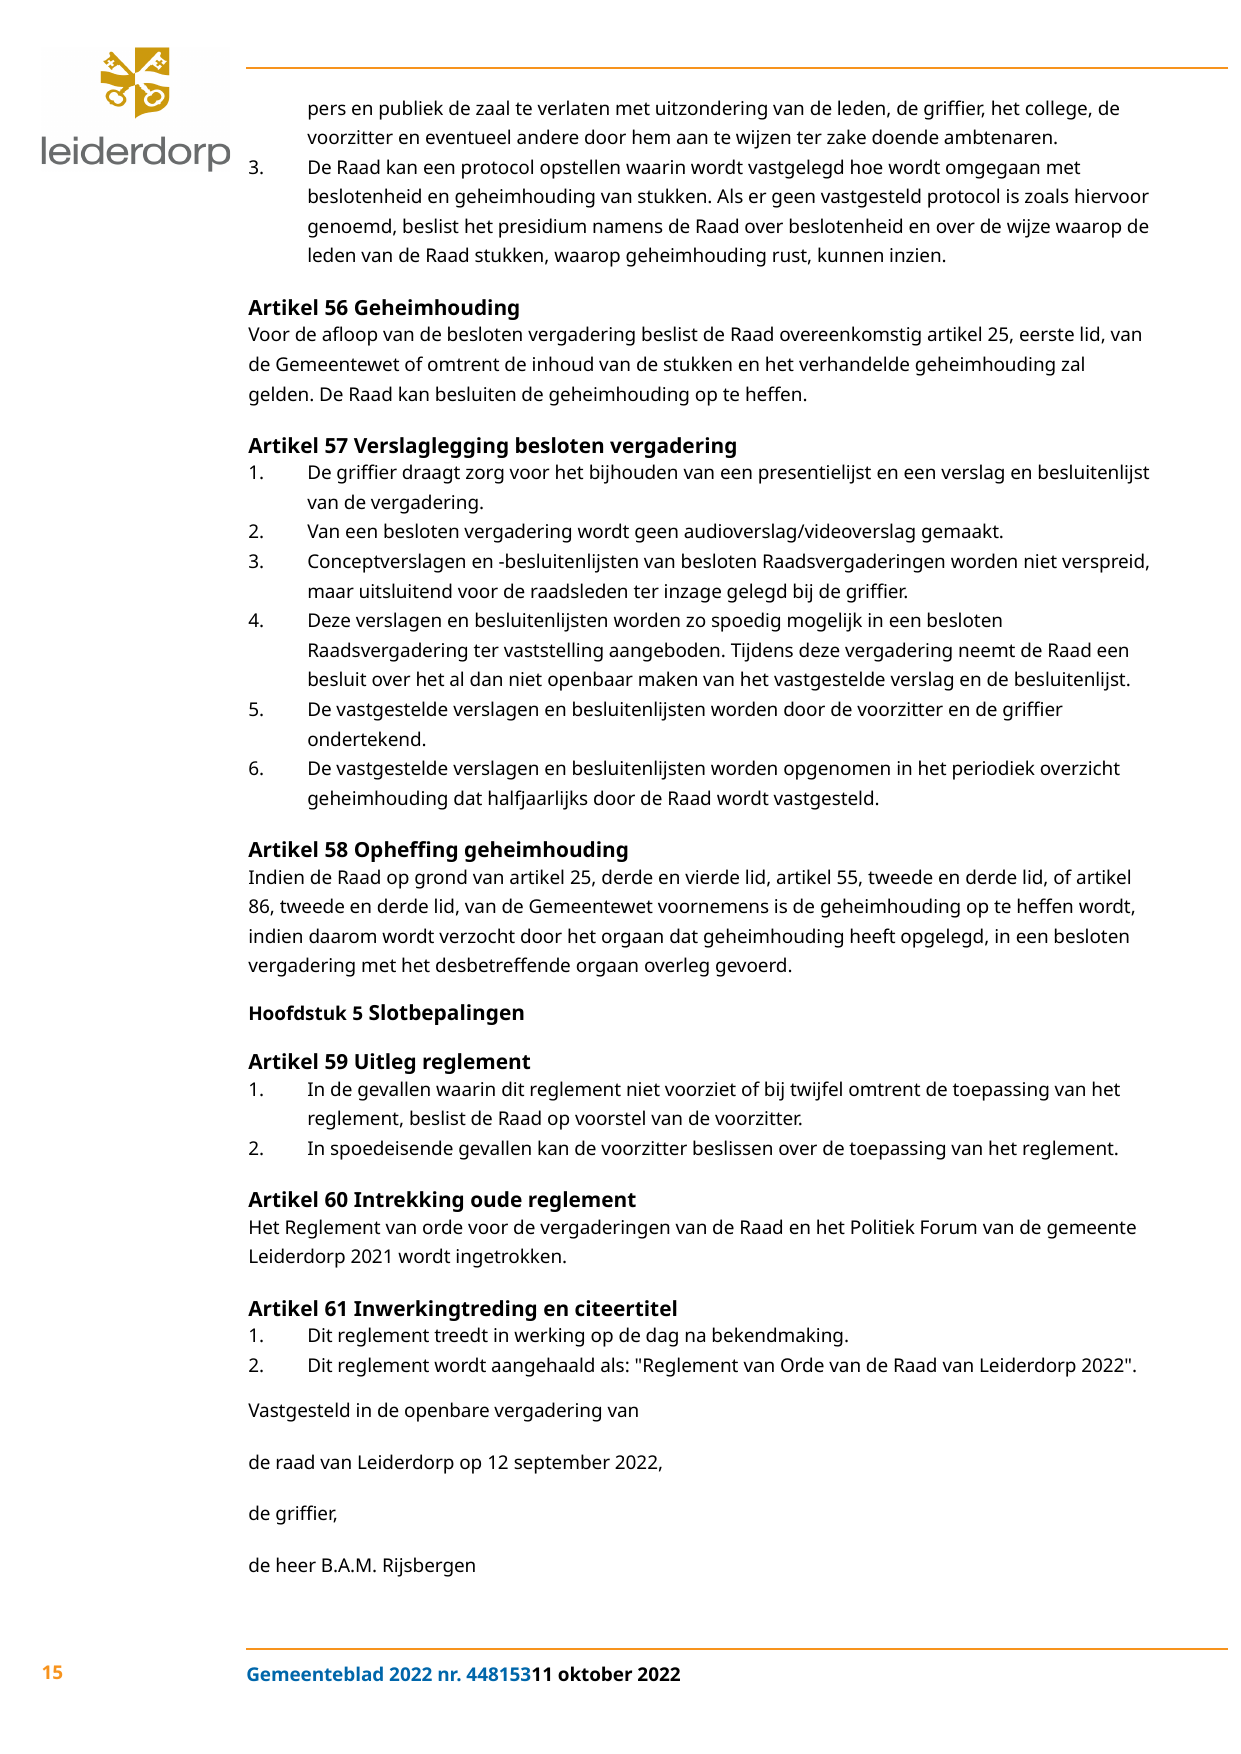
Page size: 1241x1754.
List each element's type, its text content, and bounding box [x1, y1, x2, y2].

list De vastgestelde verslagen en besluitenlijsten worden door de voorzitter en de griffier ondertekend. [248, 696, 1152, 752]
text Artikel 60 Intrekking oude reglement [248, 1186, 1152, 1214]
list De griffier draagt zorg voor het bijhouden van een presentielijst en een verslag en besluitenlijst van de vergadering. [248, 459, 1152, 515]
list Dit reglement wordt aangehaald als: "Reglement van Orde van de Raad van Leiderdorp 2022". [248, 1352, 1152, 1378]
list Deze verslagen en besluitenlijsten worden zo spoedig mogelijk in een besloten Raadsvergadering ter vaststelling aangeboden. Tijdens deze vergadering neemt de Raad een besluit over het al dan niet openbaar maken van het vastgestelde verslag en de besluitenlijst. [248, 607, 1152, 692]
text de heer B.A.M. Rijsbergen [248, 1552, 1152, 1578]
text Voor de afloop van de besloten vergadering beslist de Raad overeenkomstig artikel 25, eerste lid, van de Gemeentewet of omtrent de inhoud van de stukken en het verhandelde geheimhouding zal gelden. De Raad kan besluiten de geheimhouding op te heffen. [248, 322, 1152, 406]
text Vastgesteld in de openbare vergadering van [248, 1398, 1152, 1423]
text Artikel 58 Opheffing geheimhouding [248, 835, 1152, 864]
picture [41, 47, 231, 172]
text Artikel 57 Verslaglegging besloten vergadering [248, 431, 1152, 459]
text Artikel 56 Geheimhouding [248, 293, 1152, 322]
list pers en publiek de zaal te verlaten met uitzondering van de leden, de griffier, het college, de voorzitter en eventueel andere door hem aan te wijzen ter zake doende ambtenaren. [248, 95, 1152, 150]
list In spoedeisende gevallen kan de voorzitter beslissen over de toepassing van het reglement. [248, 1135, 1152, 1161]
text Indien de Raad op grond van artikel 25, derde en vierde lid, artikel 55, tweede en derde lid, of artikel 86, tweede en derde lid, van de Gemeentewet voornemens is de geheimhouding op te heffen wordt, indien daarom wordt verzocht door het orgaan dat geheimhouding heeft opgelegd, in een besloten vergadering met het desbetreffende orgaan overleg gevoerd. [248, 864, 1152, 978]
list Van een besloten vergadering wordt geen audioverslag/videoverslag gemaakt. [248, 519, 1152, 544]
text Artikel 59 Uitleg reglement [248, 1047, 1152, 1076]
list Dit reglement treedt in werking op de dag na bekendmaking. [248, 1322, 1152, 1348]
list Conceptverslagen en -besluitenlijsten van besloten Raadsvergaderingen worden niet verspreid, maar uitsluitend voor de raadsleden ter inzage gelegd bij de griffier. [248, 548, 1152, 604]
text Hoofdstuk 5 Slotbepalingen [248, 998, 1152, 1027]
list De vastgestelde verslagen en besluitenlijsten worden opgenomen in het periodiek overzicht geheimhouding dat halfjaarlijks door de Raad wordt vastgesteld. [248, 755, 1152, 811]
text Het Reglement van orde voor de vergaderingen van de Raad en het Politiek Forum van de gemeente Leiderdorp 2021 wordt ingetrokken. [248, 1214, 1152, 1269]
text de griffier, [248, 1501, 1152, 1526]
text de raad van Leiderdorp op 12 september 2022, [248, 1449, 1152, 1475]
list De Raad kan een protocol opstellen waarin wordt vastgelegd hoe wordt omgegaan met beslotenheid en geheimhouding van stukken. Als er geen vastgesteld protocol is zoals hiervoor genoemd, beslist het presidium namens de Raad over beslotenheid en over de wijze waarop de leden van de Raad stukken, waarop geheimhouding rust, kunnen inzien. [248, 154, 1152, 268]
list In de gevallen waarin dit reglement niet voorziet of bij twijfel omtrent de toepassing van het reglement, beslist de Raad op voorstel van de voorzitter. [248, 1076, 1152, 1131]
text Artikel 61 Inwerkingtreding en citeertitel [248, 1294, 1152, 1322]
